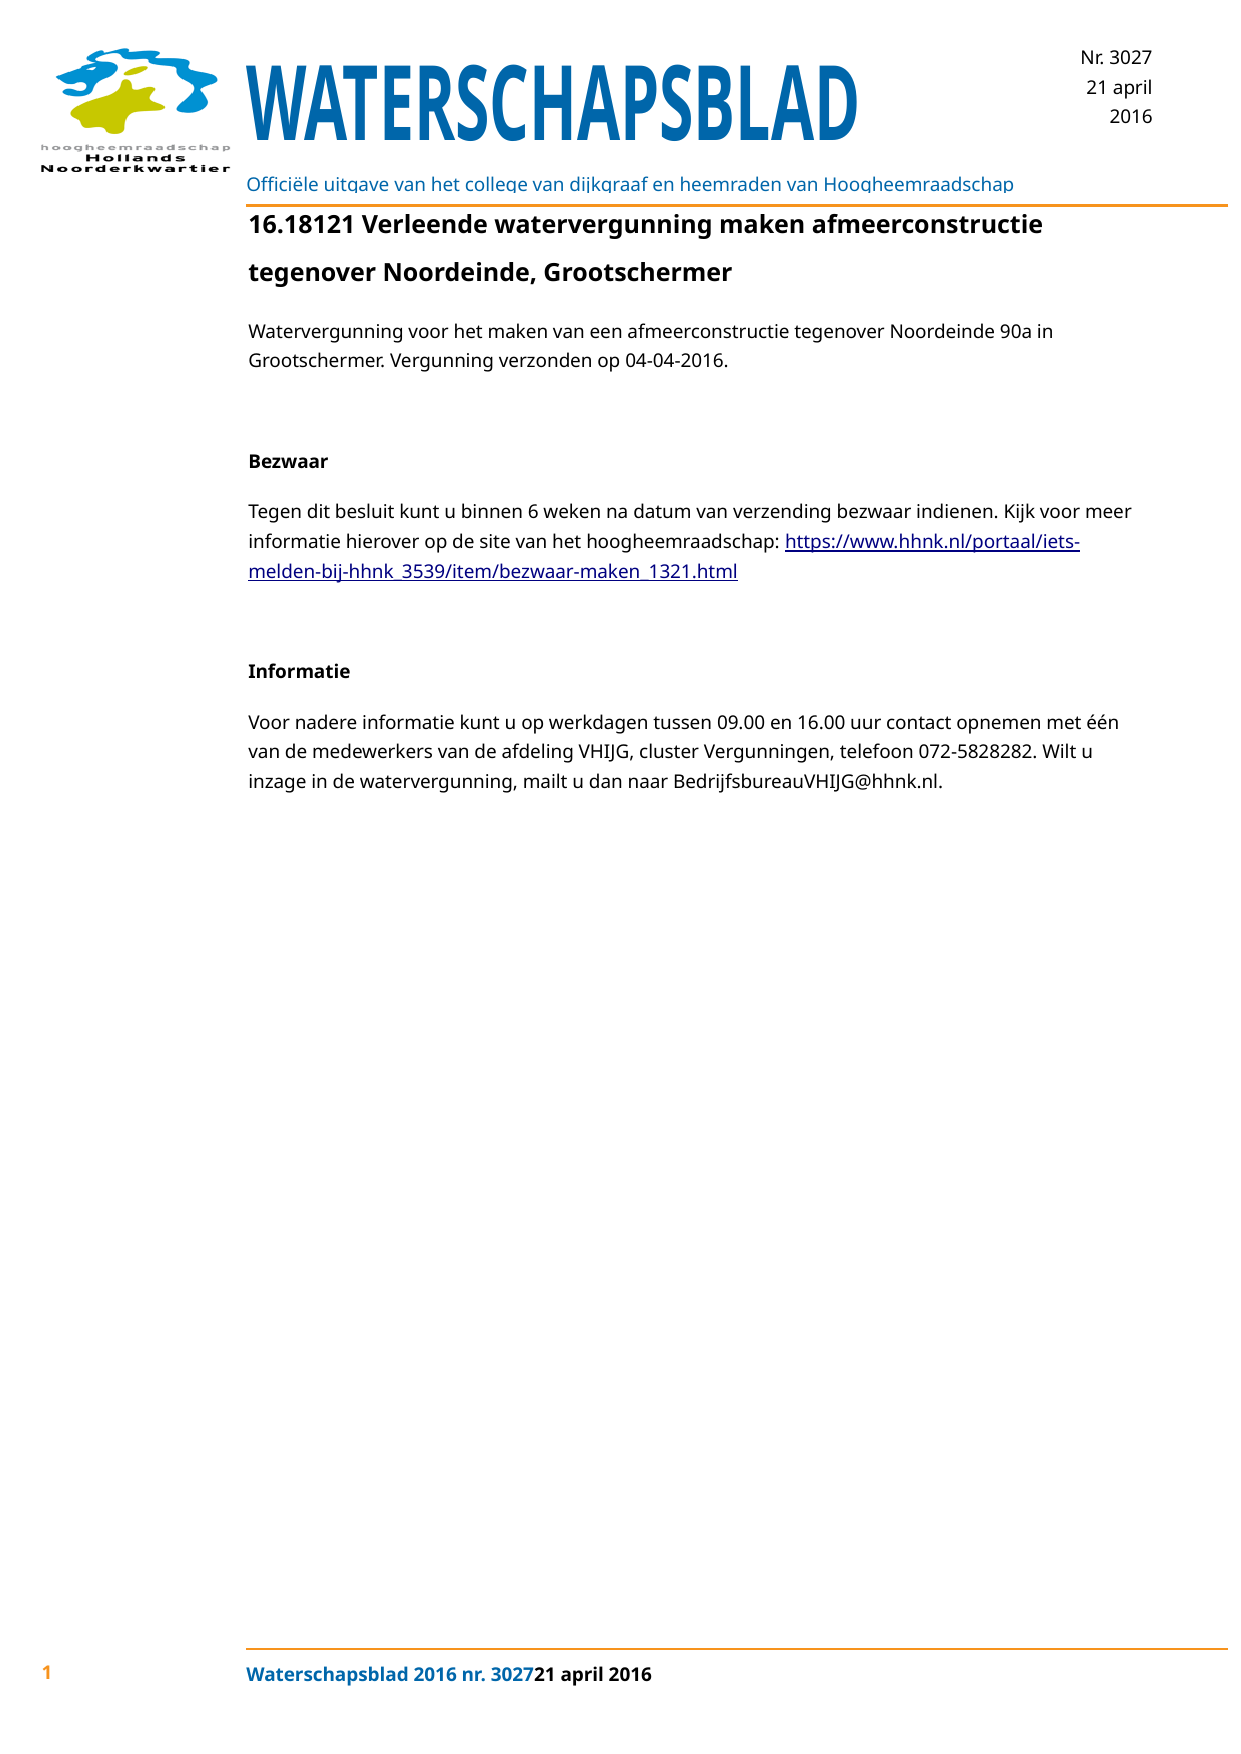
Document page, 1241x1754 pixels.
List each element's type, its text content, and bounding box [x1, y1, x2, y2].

text Voor nadere informatie kunt u op werkdagen tussen 09.00 en 16.00 uur contact opnemen met één van de medewerkers van de afdeling VHIJG, cluster Vergunningen, telefoon 072-5828282. Wilt u inzage in de watervergunning, mailt u dan naar BedrijfsbureauVHIJG@hhnk.nl. [248, 709, 1152, 794]
text Informatie [248, 659, 1152, 684]
text Bezwaar [248, 448, 1152, 474]
picture [41, 47, 231, 172]
text Watervergunning voor het maken van een afmeerconstructie tegenover Noordeinde 90a in Grootschermer. Vergunning verzonden op 04-04-2016. [248, 318, 1152, 373]
text Tegen dit besluit kunt u binnen 6 weken na datum van verzending bezwaar indienen. Kijk voor meer informatie hierover op de site van het hoogheemraadschap: https://www.hhnk.nl/portaal/iets-melden-bij-hhnk_3539/item/bezwaar-maken_1321.html [248, 499, 1152, 584]
text 16.18121 Verleende watervergunning maken afmeerconstructie tegenover Noordeinde, Grootschermer [248, 207, 1152, 288]
